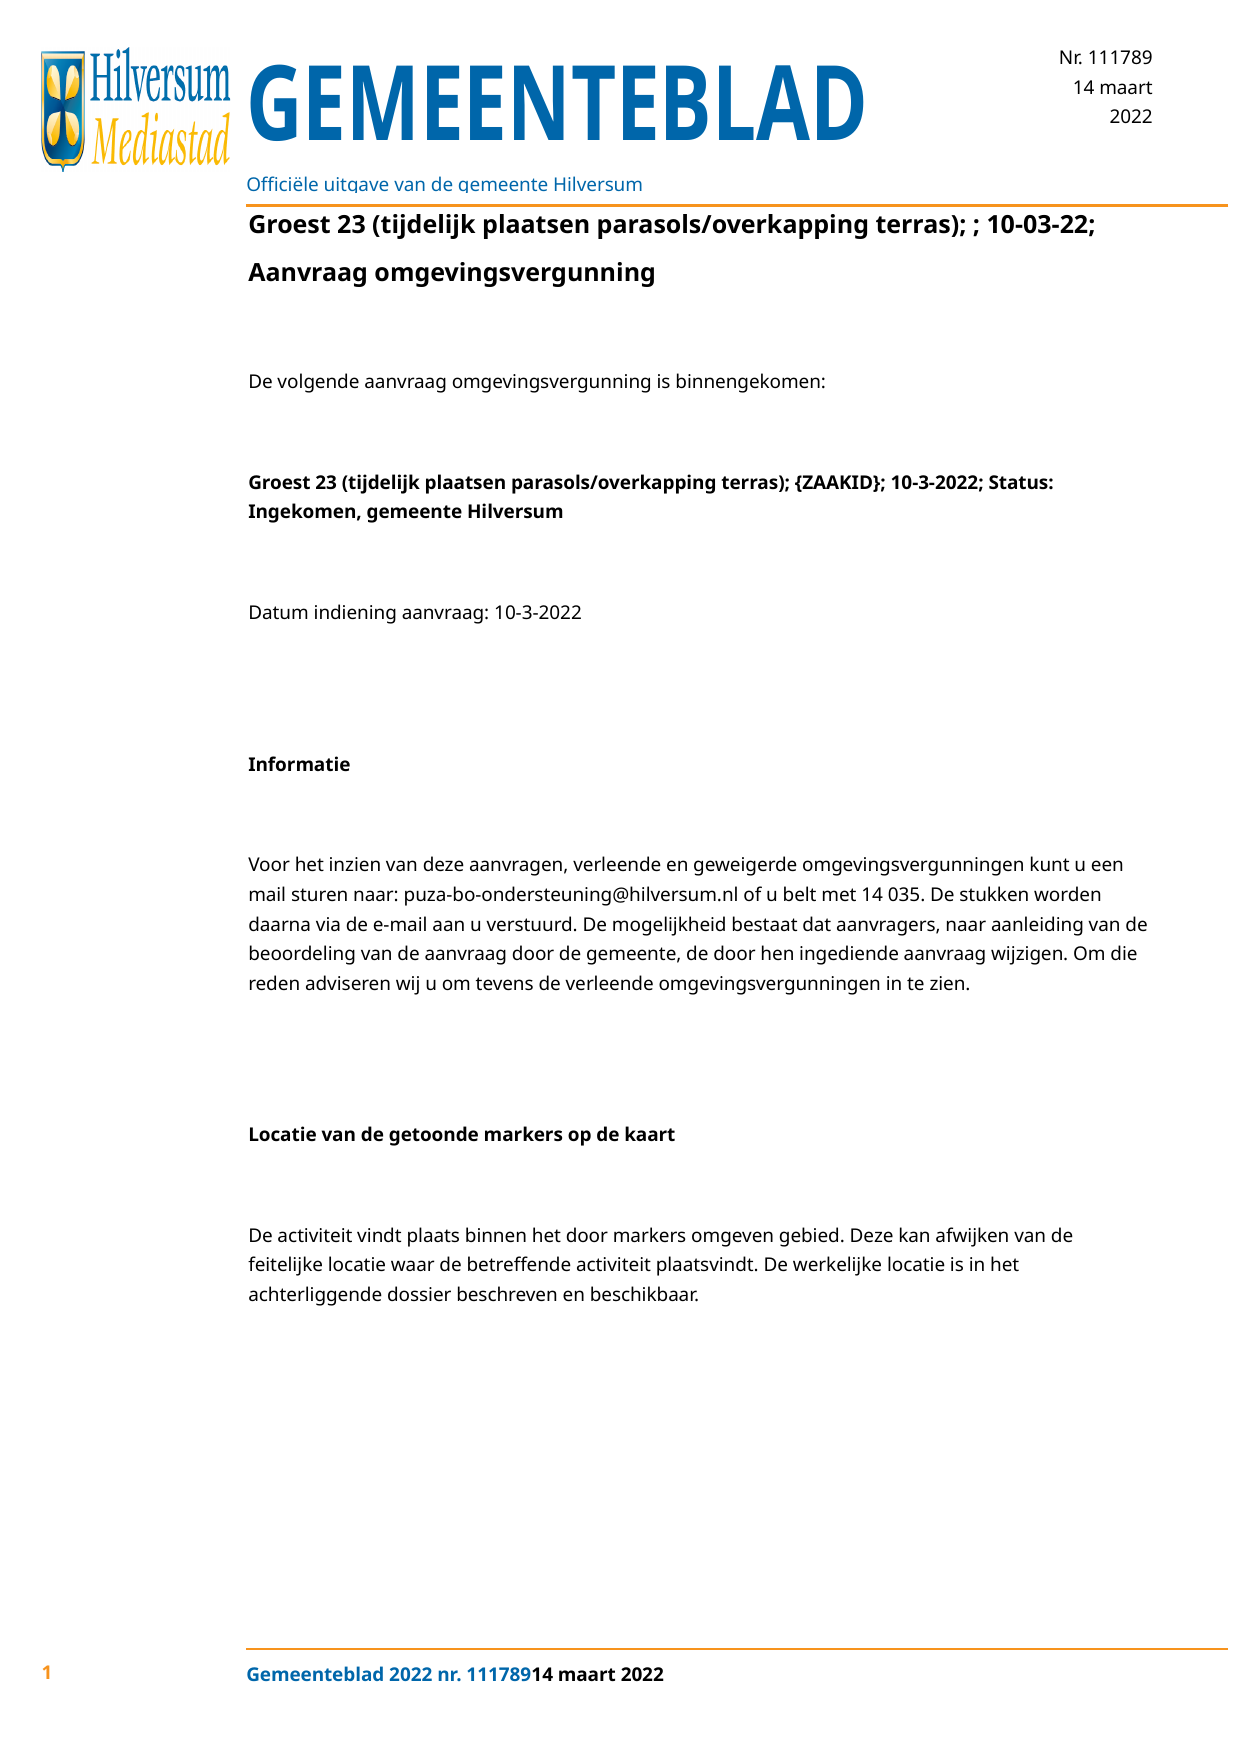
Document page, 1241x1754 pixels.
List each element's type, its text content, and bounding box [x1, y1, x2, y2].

picture [41, 47, 231, 172]
text Datum indiening aanvraag: 10-3-2022 [248, 599, 1152, 625]
text Groest 23 (tijdelijk plaatsen parasols/overkapping terras); {ZAAKID}; 10-3-2022; Status: Ingekomen, gemeente Hilversum [248, 469, 1152, 524]
text De activiteit vindt plaats binnen het door markers omgeven gebied. Deze kan afwijken van de feitelijke locatie waar de betreffende activiteit plaatsvindt. De werkelijke locatie is in het achterliggende dossier beschreven en beschikbaar. [248, 1222, 1152, 1307]
text Voor het inzien van deze aanvragen, verleende en geweigerde omgevingsvergunningen kunt u een mail sturen naar: puza-bo-ondersteuning@hilversum.nl of u belt met 14 035. De stukken worden daarna via de e-mail aan u verstuurd. De mogelijkheid bestaat dat aanvragers, naar aanleiding van de beoordeling van de aanvraag door de gemeente, de door hen ingediende aanvraag wijzigen. Om die reden adviseren wij u om tevens de verleende omgevingsvergunningen in te zien. [248, 852, 1152, 996]
text Locatie van de getoonde markers op de kaart [248, 1121, 1152, 1147]
text Informatie [248, 751, 1152, 777]
text De volgende aanvraag omgevingsvergunning is binnengekomen: [248, 368, 1152, 394]
text Groest 23 (tijdelijk plaatsen parasols/overkapping terras); ; 10-03-22; Aanvraag omgevingsvergunning [248, 207, 1152, 288]
